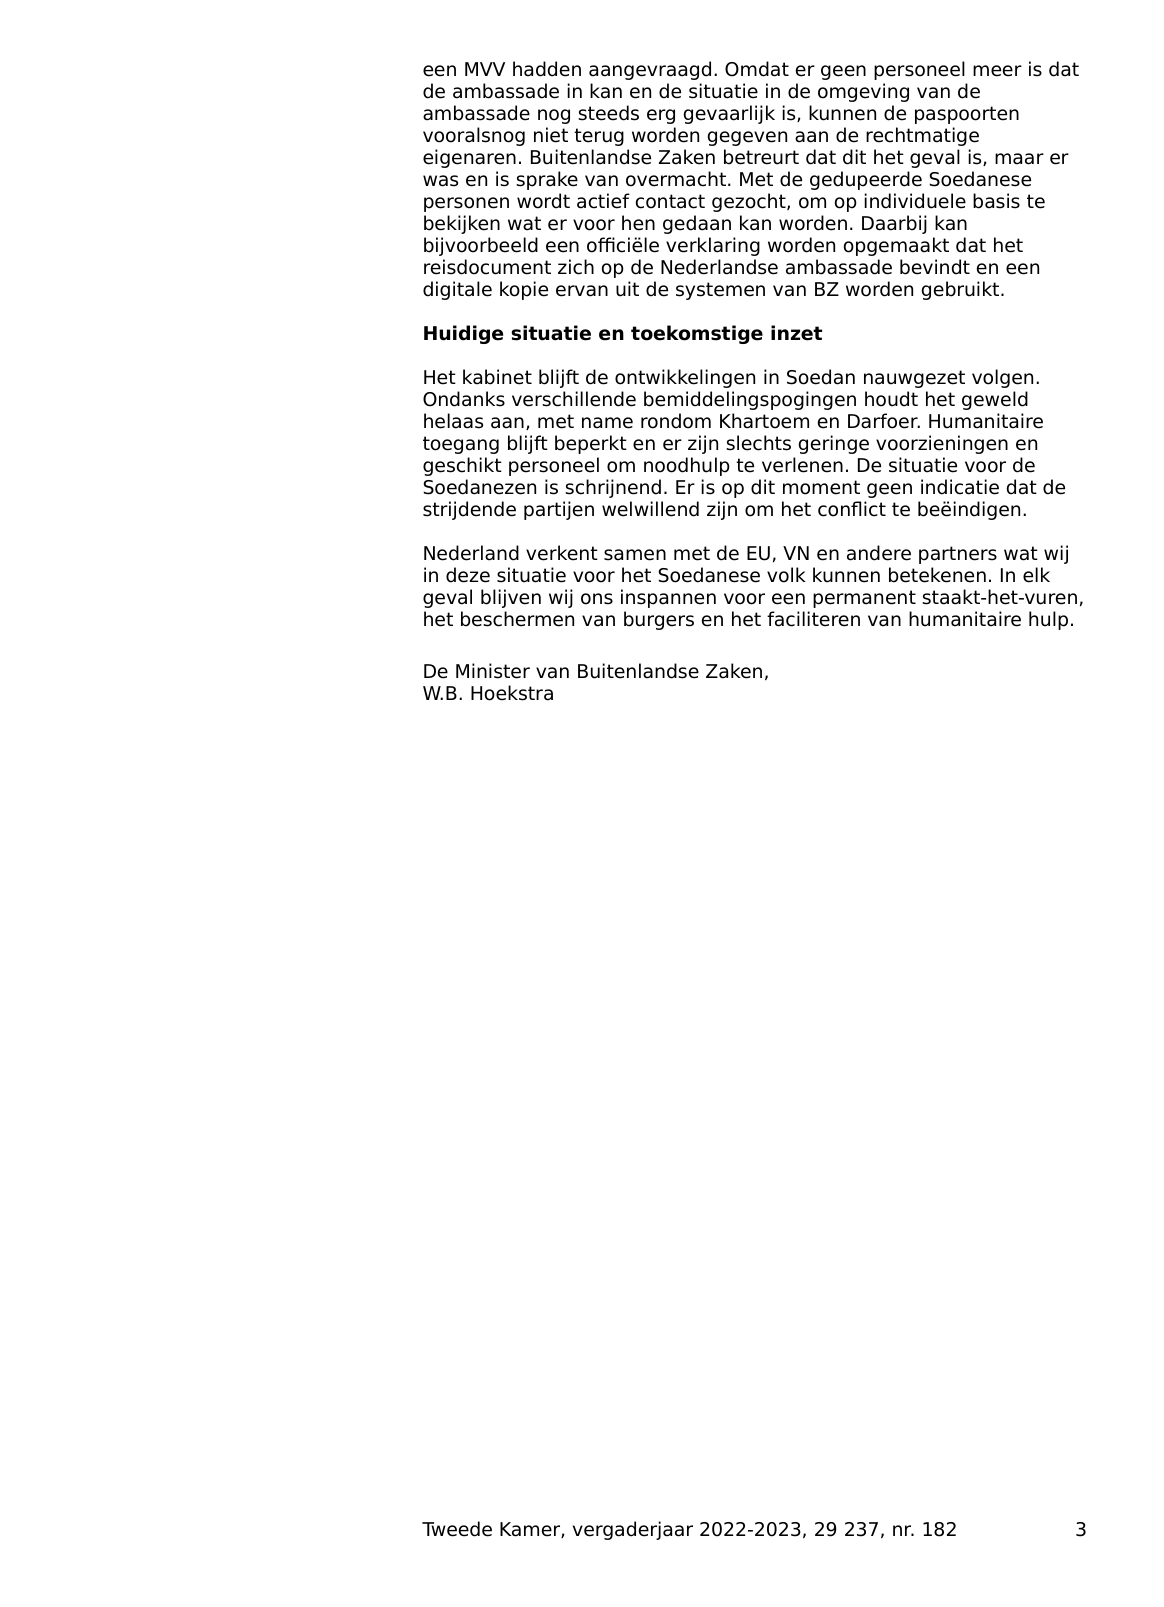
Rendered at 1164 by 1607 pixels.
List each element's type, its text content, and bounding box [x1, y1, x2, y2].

text een MVV hadden aangevraagd. Omdat er geen personeel meer is dat de ambassade in kan en de situatie in de omgeving van de ambassade nog steeds erg gevaarlijk is, kunnen de paspoorten vooralsnog niet terug worden gegeven aan de rechtmatige eigenaren. Buitenlandse Zaken betreurt dat dit het geval is, maar er was en is sprake van overmacht. Met de gedupeerde Soedanese personen wordt actief contact gezocht, om op individuele basis te bekijken wat er voor hen gedaan kan worden. Daarbij kan bijvoorbeeld een officiële verklaring worden opgemaakt dat het reisdocument zich op de Nederlandse ambassade bevindt en een digitale kopie ervan uit de systemen van BZ worden gebruikt. [422, 59, 1087, 301]
text Nederland verkent samen met de EU, VN en andere partners wat wij in deze situatie voor het Soedanese volk kunnen betekenen. In elk geval blijven wij ons inspannen voor een permanent staakt-het-vuren, het beschermen van burgers en het faciliteren van humanitaire hulp. [422, 543, 1087, 631]
text De Minister van Buitenlandse Zaken, W.B. Hoekstra [422, 661, 1087, 705]
text Het kabinet blijft de ontwikkelingen in Soedan nauwgezet volgen. Ondanks verschillende bemiddelingspogingen houdt het geweld helaas aan, met name rondom Khartoem en Darfoer. Humanitaire toegang blijft beperkt en er zijn slechts geringe voorzieningen en geschikt personeel om noodhulp te verlenen. De situatie voor de Soedanezen is schrijnend. Er is op dit moment geen indicatie dat de strijdende partijen welwillend zijn om het conflict te beëindigen. [422, 367, 1087, 521]
subtitle Huidige situatie en toekomstige inzet [422, 323, 1087, 345]
